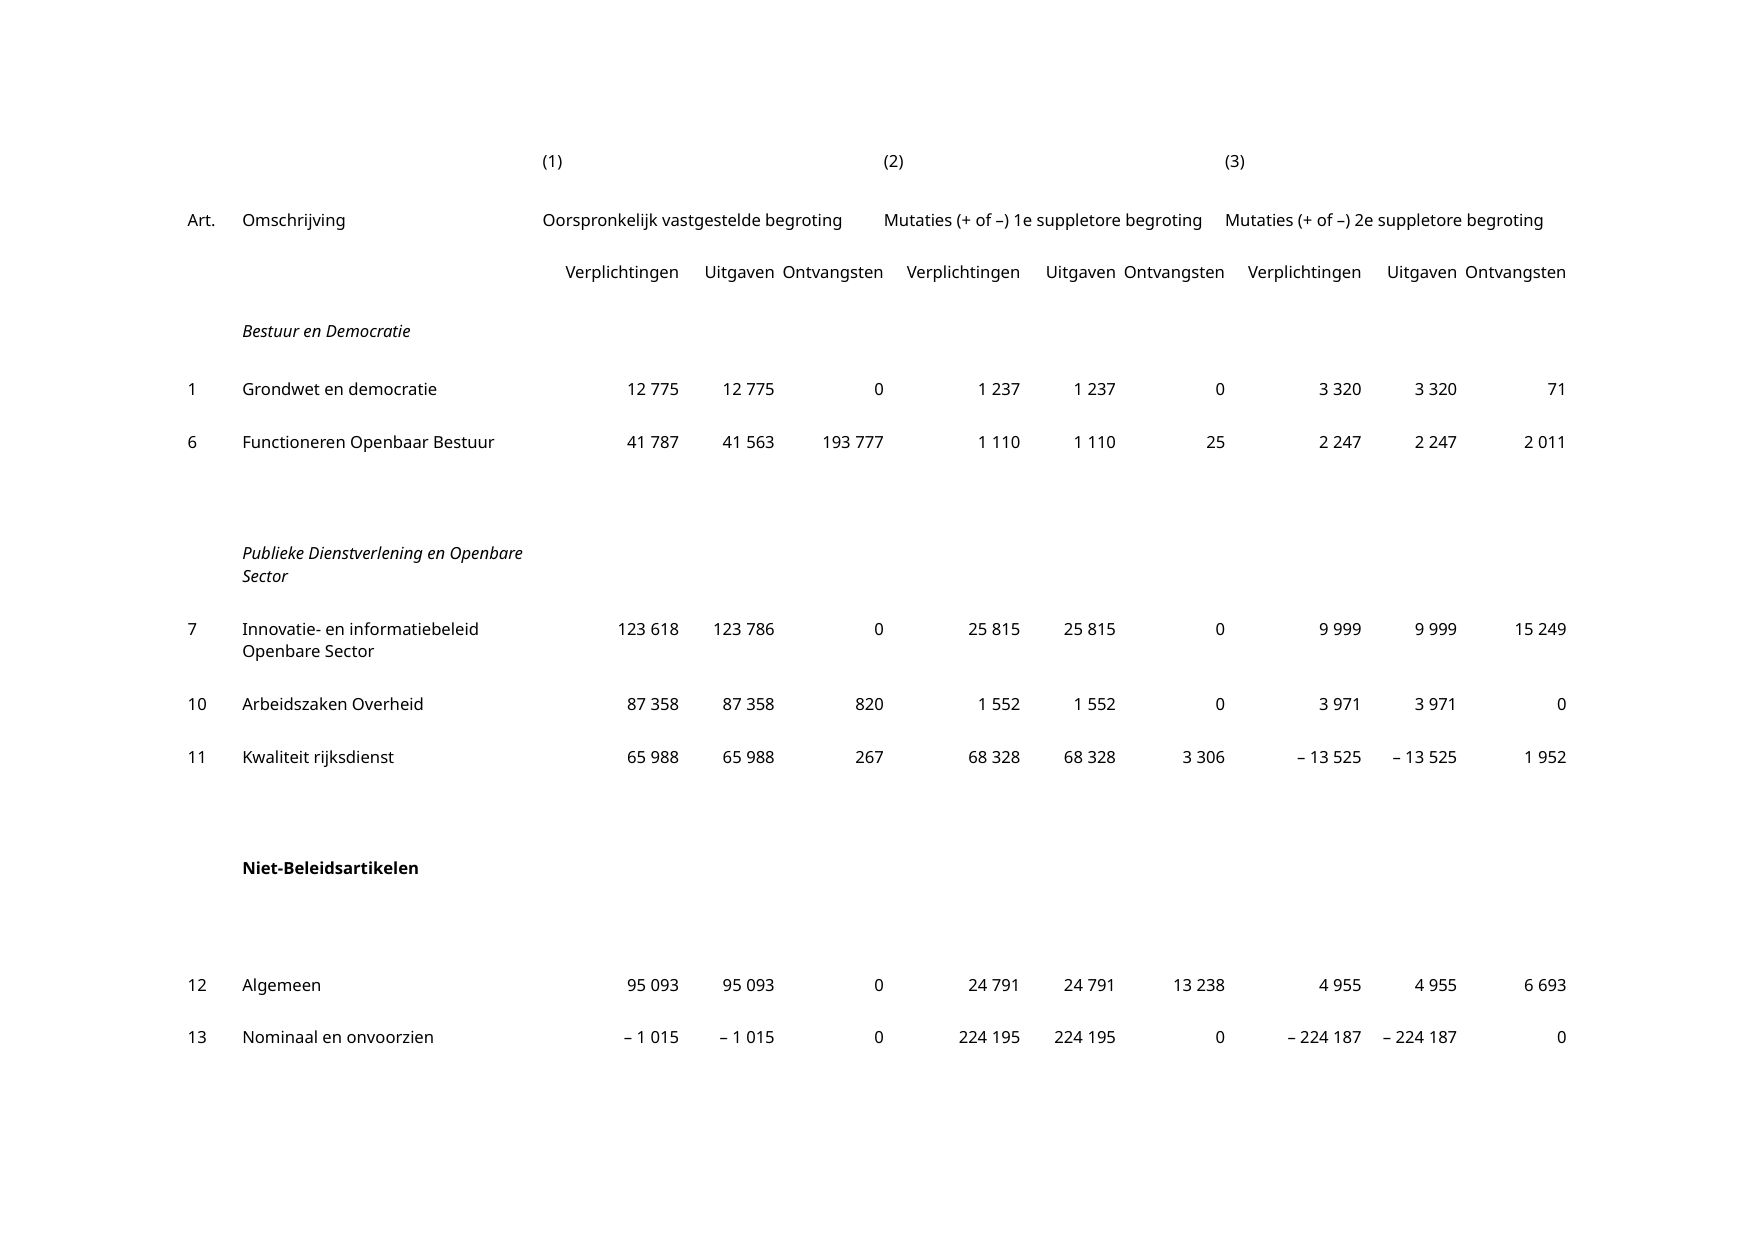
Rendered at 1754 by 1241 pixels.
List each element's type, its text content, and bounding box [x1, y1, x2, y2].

table_cell [1020, 857, 1116, 915]
table_cell 0 [1116, 378, 1225, 431]
table_cell 71 [1457, 378, 1566, 431]
table_cell Niet-Beleidsartikelen [242, 857, 542, 915]
table_cell [543, 915, 679, 973]
table_cell [1020, 915, 1116, 973]
table_cell [775, 915, 884, 973]
table_cell [884, 320, 1020, 378]
table_cell Verplichtingen [1225, 261, 1361, 319]
table_cell [188, 261, 242, 319]
table_cell 3 320 [1361, 378, 1457, 431]
table_cell [1457, 320, 1566, 378]
table_cell Ontvangsten [1116, 261, 1225, 319]
table_cell 1 237 [1020, 378, 1116, 431]
table_cell [679, 915, 774, 973]
table_cell Nominaal en onvoorzien [242, 1026, 542, 1079]
table_cell 24 791 [1020, 974, 1116, 1026]
table_cell [1116, 798, 1225, 857]
table_cell 0 [775, 378, 884, 431]
table_cell [775, 542, 884, 617]
table_cell 12 [188, 974, 242, 1026]
table_cell [679, 320, 774, 378]
table_cell 41 787 [543, 431, 679, 483]
table_cell Verplichtingen [543, 261, 679, 319]
table_cell 2 011 [1457, 431, 1566, 483]
table_cell 4 955 [1361, 974, 1457, 1026]
table_cell [1020, 320, 1116, 378]
table_cell [1225, 542, 1361, 617]
table_cell 9 999 [1361, 617, 1457, 693]
table_cell Bestuur en Democratie [242, 320, 542, 378]
table_cell [884, 857, 1020, 915]
table_cell [1361, 915, 1457, 973]
table_cell [1361, 484, 1457, 542]
table_cell 820 [775, 693, 884, 745]
table_cell [1116, 484, 1225, 542]
table_cell 65 988 [679, 745, 774, 798]
table_cell 24 791 [884, 974, 1020, 1026]
table_cell [1020, 542, 1116, 617]
table_cell 95 093 [679, 974, 774, 1026]
table_cell Mutaties (+ of –) 1e suppletore begroting [884, 209, 1225, 261]
table_cell Algemeen [242, 974, 542, 1026]
table_cell 193 777 [775, 431, 884, 483]
table_cell Functioneren Openbaar Bestuur [242, 431, 542, 483]
table_cell 7 [188, 617, 242, 693]
table_cell 123 618 [543, 617, 679, 693]
table_cell [1020, 484, 1116, 542]
table_cell 0 [775, 617, 884, 693]
table_cell Innovatie- en informatiebeleid Openbare Sector [242, 617, 542, 693]
table_cell [775, 798, 884, 857]
table_cell [1361, 542, 1457, 617]
table_cell 87 358 [679, 693, 774, 745]
table_cell [1225, 320, 1361, 378]
table_cell 1 110 [884, 431, 1020, 483]
table_cell 1 552 [884, 693, 1020, 745]
table_header (3) [1225, 150, 1566, 208]
table_cell 1 237 [884, 378, 1020, 431]
table_cell [242, 484, 542, 542]
table_cell 1 952 [1457, 745, 1566, 798]
table_cell 0 [1116, 1026, 1225, 1079]
table_cell [775, 484, 884, 542]
table_cell 0 [1116, 693, 1225, 745]
table_cell 4 955 [1225, 974, 1361, 1026]
table_cell [679, 857, 774, 915]
table_cell [775, 857, 884, 915]
table_cell Kwaliteit rijksdienst [242, 745, 542, 798]
table_cell [543, 484, 679, 542]
table_cell – 224 187 [1225, 1026, 1361, 1079]
table_cell 12 775 [543, 378, 679, 431]
table_cell 9 999 [1225, 617, 1361, 693]
table_cell 0 [775, 974, 884, 1026]
table_cell [1225, 915, 1361, 973]
table_cell 25 815 [1020, 617, 1116, 693]
table_cell [1020, 798, 1116, 857]
table_cell 68 328 [884, 745, 1020, 798]
table_cell [679, 542, 774, 617]
table_cell 224 195 [884, 1026, 1020, 1079]
table_cell [1457, 484, 1566, 542]
table_cell 41 563 [679, 431, 774, 483]
table_cell [543, 857, 679, 915]
table_cell Verplichtingen [884, 261, 1020, 319]
table_cell [1116, 857, 1225, 915]
table_cell 0 [1457, 1026, 1566, 1079]
table_cell 3 971 [1225, 693, 1361, 745]
table_cell 87 358 [543, 693, 679, 745]
table_cell [188, 857, 242, 915]
table_cell [188, 320, 242, 378]
table_cell Omschrijving [242, 209, 542, 261]
table_cell [775, 320, 884, 378]
table_cell [188, 484, 242, 542]
table_cell [884, 915, 1020, 973]
table_cell Ontvangsten [775, 261, 884, 319]
table_cell [1457, 915, 1566, 973]
table_cell 68 328 [1020, 745, 1116, 798]
table_cell [242, 798, 542, 857]
table_cell Arbeidszaken Overheid [242, 693, 542, 745]
table_cell [242, 915, 542, 973]
table_cell 11 [188, 745, 242, 798]
table_header [242, 150, 542, 208]
table_cell [188, 915, 242, 973]
table_cell [543, 542, 679, 617]
table_cell 6 693 [1457, 974, 1566, 1026]
table_cell 65 988 [543, 745, 679, 798]
table_cell 267 [775, 745, 884, 798]
table_cell 95 093 [543, 974, 679, 1026]
table_header (2) [884, 150, 1225, 208]
table_cell [188, 542, 242, 617]
table_cell 13 [188, 1026, 242, 1079]
table_cell 3 971 [1361, 693, 1457, 745]
table_cell 15 249 [1457, 617, 1566, 693]
table_cell [1225, 857, 1361, 915]
table_cell 3 320 [1225, 378, 1361, 431]
table_cell Uitgaven [1020, 261, 1116, 319]
table_cell 3 306 [1116, 745, 1225, 798]
table_cell – 224 187 [1361, 1026, 1457, 1079]
table_cell Uitgaven [1361, 261, 1457, 319]
table_cell Uitgaven [679, 261, 774, 319]
table_cell 0 [1116, 617, 1225, 693]
table_cell [1361, 320, 1457, 378]
table_cell Oorspronkelijk vastgestelde begroting [543, 209, 884, 261]
table_cell [884, 484, 1020, 542]
table_cell [1361, 857, 1457, 915]
table_cell 1 552 [1020, 693, 1116, 745]
table_cell Art. [188, 209, 242, 261]
table_cell Publieke Dienstverlening en Openbare Sector [242, 542, 542, 617]
table_cell 0 [1457, 693, 1566, 745]
table_cell [884, 798, 1020, 857]
table_cell 13 238 [1116, 974, 1225, 1026]
table_cell 2 247 [1225, 431, 1361, 483]
table_cell 12 775 [679, 378, 774, 431]
table_cell 2 247 [1361, 431, 1457, 483]
table_cell [1225, 484, 1361, 542]
table_cell – 1 015 [543, 1026, 679, 1079]
table_cell 25 815 [884, 617, 1020, 693]
table_cell [1457, 857, 1566, 915]
table_cell – 13 525 [1361, 745, 1457, 798]
table_cell [543, 798, 679, 857]
table_cell [1116, 915, 1225, 973]
table_cell Mutaties (+ of –) 2e suppletore begroting [1225, 209, 1566, 261]
table_cell – 13 525 [1225, 745, 1361, 798]
table_header (1) [543, 150, 884, 208]
table_cell [543, 320, 679, 378]
table_cell [188, 798, 242, 857]
table_cell Grondwet en democratie [242, 378, 542, 431]
table_cell 25 [1116, 431, 1225, 483]
table_cell [679, 484, 774, 542]
table_cell [242, 261, 542, 319]
table_cell [1361, 798, 1457, 857]
table_cell 0 [775, 1026, 884, 1079]
table_cell 1 [188, 378, 242, 431]
table_cell 123 786 [679, 617, 774, 693]
table_cell 224 195 [1020, 1026, 1116, 1079]
table_cell [1457, 542, 1566, 617]
table_cell [1116, 320, 1225, 378]
table_cell [884, 542, 1020, 617]
table_cell [1225, 798, 1361, 857]
table_cell [679, 798, 774, 857]
table_cell – 1 015 [679, 1026, 774, 1079]
table_header [188, 150, 242, 208]
table_cell Ontvangsten [1457, 261, 1566, 319]
table_cell 1 110 [1020, 431, 1116, 483]
table_cell 10 [188, 693, 242, 745]
table_cell [1457, 798, 1566, 857]
table_cell 6 [188, 431, 242, 483]
table_cell [1116, 542, 1225, 617]
